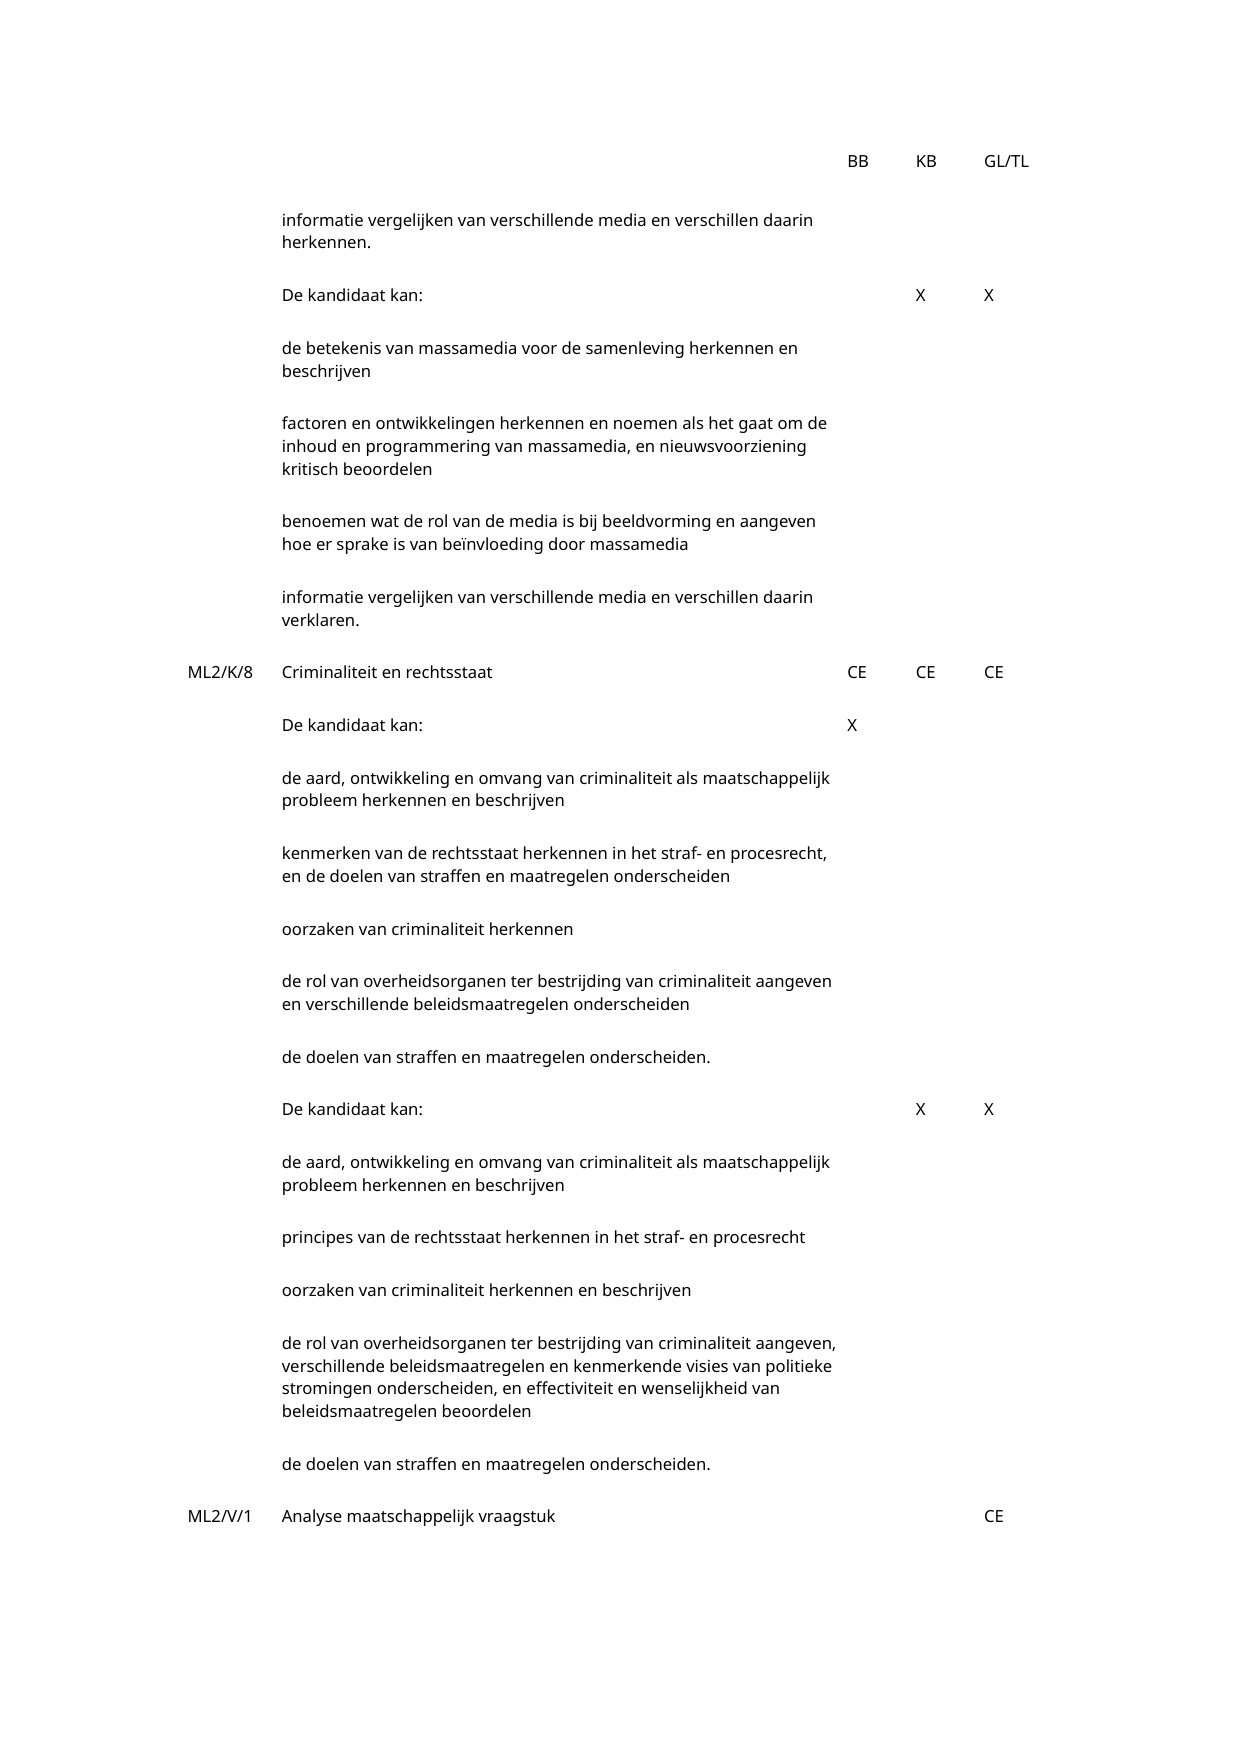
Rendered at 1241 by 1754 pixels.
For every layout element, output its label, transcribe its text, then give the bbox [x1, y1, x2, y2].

table_cell [847, 284, 916, 661]
table_cell CE [984, 1505, 1053, 1563]
table_cell X [984, 1098, 1053, 1505]
table_cell De kandidaat kan: de aard, ontwikkeling en omvang van criminaliteit als maatschappelijk probleem herkennen en beschrijven principes van de rechtsstaat herkennen in het straf- en procesrecht oorzaken van criminaliteit herkennen en beschrijven de rol van overheidsorganen ter bestrijding van criminaliteit aangeven, verschillende beleidsmaatregelen en kenmerkende visies van politieke stromingen onderscheiden, en effectiviteit en wenselijkheid van beleidsmaatregelen beoordelen de doelen van straffen en maatregelen onderscheiden. [282, 1098, 847, 1505]
table_cell ML2/K/8 [188, 661, 282, 714]
table_cell [847, 1505, 916, 1563]
table_cell [984, 714, 1053, 1098]
table_cell CE [916, 661, 984, 714]
table_cell [916, 714, 984, 1098]
table_cell [847, 1098, 916, 1505]
table_cell [188, 714, 282, 1098]
table_cell ML2/V/1 [188, 1505, 282, 1563]
table_cell CE [984, 661, 1053, 714]
table_cell [916, 1505, 984, 1563]
table_header [188, 150, 282, 208]
table_cell X [916, 1098, 984, 1505]
table_header KB [916, 150, 984, 208]
table_header GL/TL [984, 150, 1053, 208]
table_header BB [847, 150, 916, 208]
table_cell X [984, 284, 1053, 661]
table_header [282, 150, 847, 208]
table_cell Criminaliteit en rechtsstaat [282, 661, 847, 714]
table_cell Analyse maatschappelijk vraagstuk [282, 1505, 847, 1563]
table_cell De kandidaat kan: de betekenis van massamedia voor de samenleving herkennen en beschrijven factoren en ontwikkelingen herkennen en noemen als het gaat om de inhoud en programmering van massamedia, en nieuwsvoorziening kritisch beoordelen benoemen wat de rol van de media is bij beeldvorming en aangeven hoe er sprake is van beïnvloeding door massamedia informatie vergelijken van verschillende media en verschillen daarin verklaren. [282, 284, 847, 661]
table_cell [188, 284, 282, 661]
table_cell De kandidaat kan: de aard, ontwikkeling en omvang van criminaliteit als maatschappelijk probleem herkennen en beschrijven kenmerken van de rechtsstaat herkennen in het straf- en procesrecht, en de doelen van straffen en maatregelen onderscheiden oorzaken van criminaliteit herkennen de rol van overheidsorganen ter bestrijding van criminaliteit aangeven en verschillende beleidsmaatregelen onderscheiden de doelen van straffen en maatregelen onderscheiden. [282, 714, 847, 1098]
table_cell informatie vergelijken van verschillende media en verschillen daarin herkennen. [282, 209, 847, 284]
table_cell [984, 209, 1053, 284]
table_cell [188, 1098, 282, 1505]
table_cell CE [847, 661, 916, 714]
table_cell X [916, 284, 984, 661]
table_cell [916, 209, 984, 284]
table_cell X [847, 714, 916, 1098]
table_cell [847, 209, 916, 284]
table_cell [188, 209, 282, 284]
